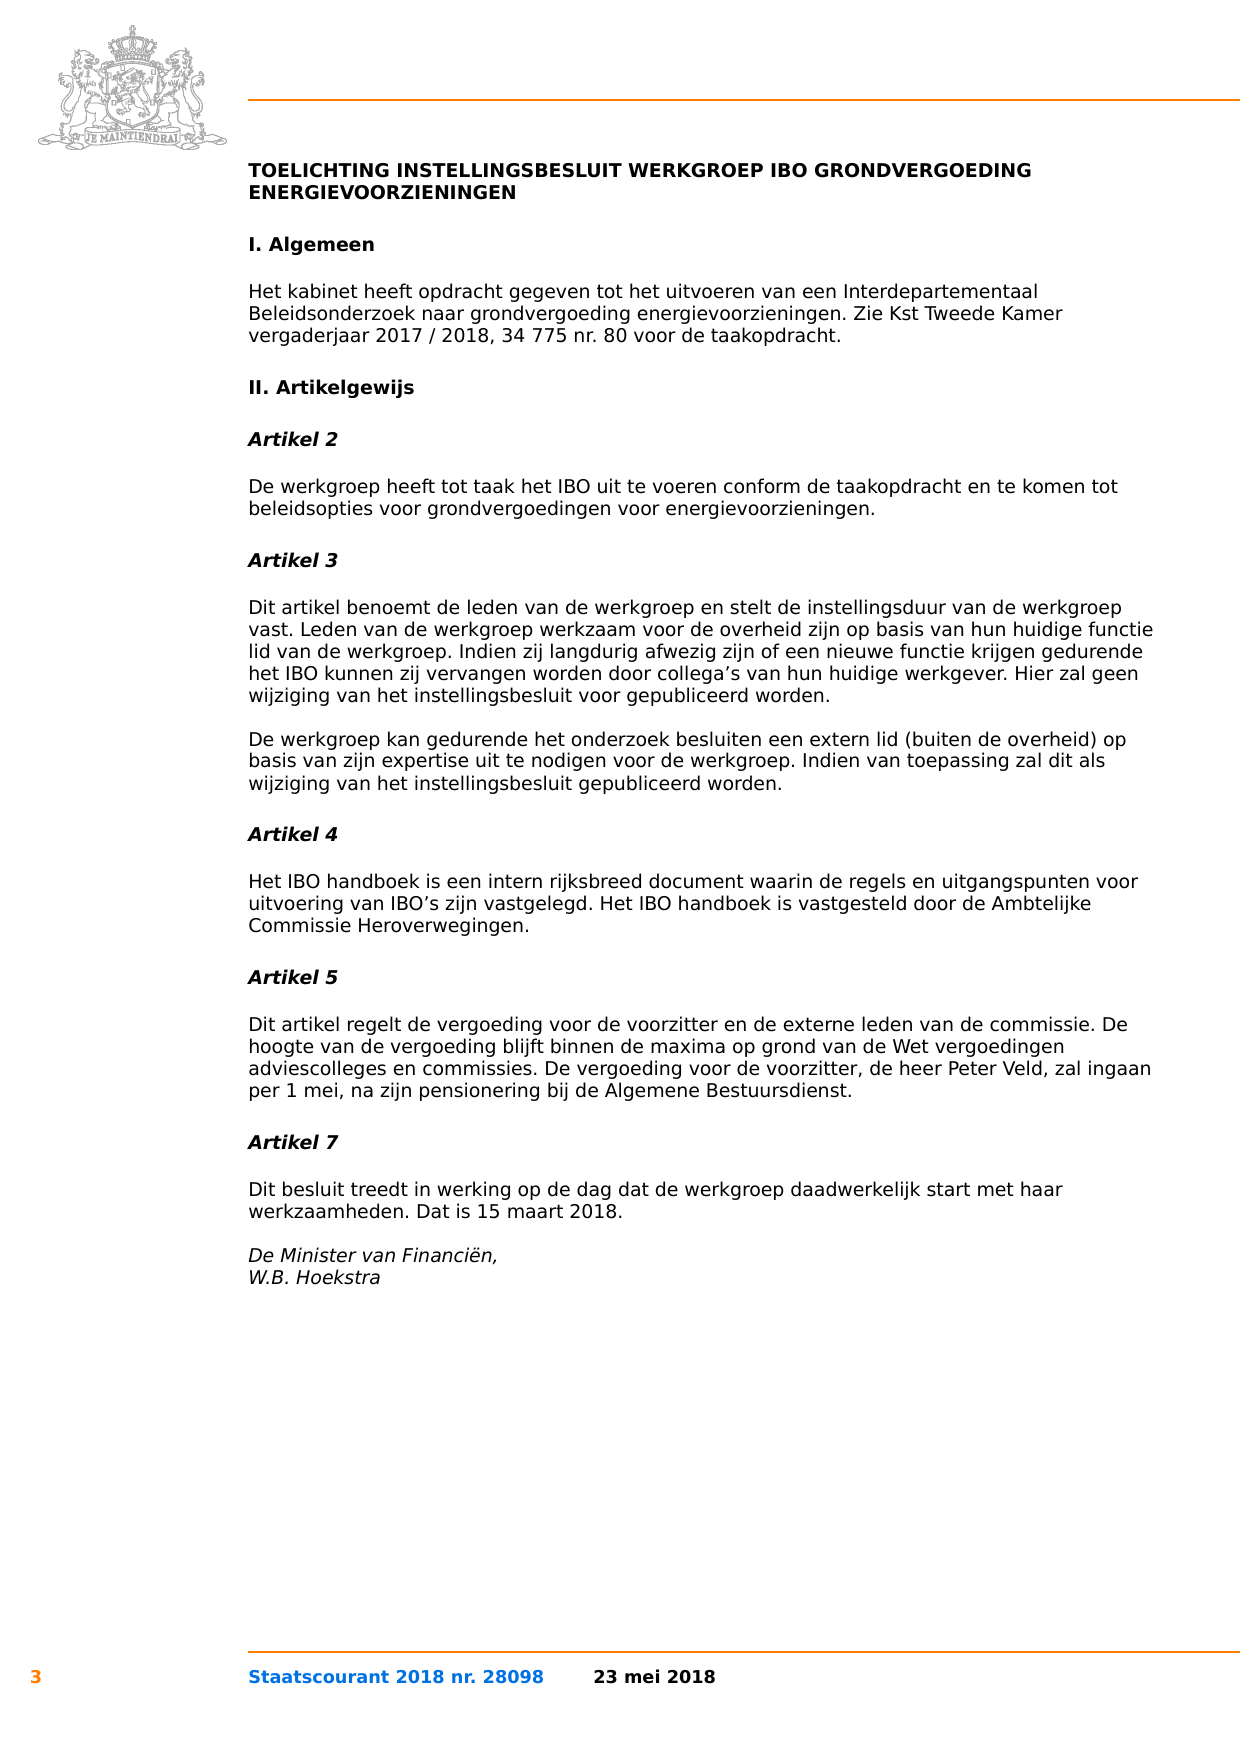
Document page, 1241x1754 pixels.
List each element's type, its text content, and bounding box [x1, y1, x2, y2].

text Dit artikel regelt de vergoeding voor de voorzitter en de externe leden van de commissie. De hoogte van de vergoeding blijft binnen de maxima op grond van de Wet vergoedingen adviescolleges en commissies. De vergoeding voor de voorzitter, de heer Peter Veld, zal ingaan per 1 mei, na zijn pensionering bij de Algemene Bestuursdienst. [248, 1014, 1163, 1102]
subtitle I. Algemeen [248, 234, 1163, 256]
subtitle Artikel 5 [248, 967, 1163, 989]
subtitle Artikel 7 [248, 1132, 1163, 1154]
text Dit besluit treedt in werking op de dag dat de werkgroep daadwerkelijk start met haar werkzaamheden. Dat is 15 maart 2018. [248, 1179, 1163, 1223]
text De werkgroep kan gedurende het onderzoek besluiten een extern lid (buiten de overheid) op basis van zijn expertise uit te nodigen voor de werkgroep. Indien van toepassing zal dit als wijziging van het instellingsbesluit gepubliceerd worden. [248, 728, 1163, 794]
text Het kabinet heeft opdracht gegeven tot het uitvoeren van een Interdepartementaal Beleidsonderzoek naar grondvergoeding energievoorzieningen. Zie Kst Tweede Kamer vergaderjaar 2017 / 2018, 34 775 nr. 80 voor de taakopdracht. [248, 281, 1163, 347]
text De Minister van Financiën, W.B. Hoekstra [248, 1245, 1163, 1289]
text Het IBO handboek is een intern rijksbreed document waarin de regels en uitgangspunten voor uitvoering van IBO’s zijn vastgelegd. Het IBO handboek is vastgesteld door de Ambtelijke Commissie Heroverwegingen. [248, 871, 1163, 937]
subtitle II. Artikelgewijs [248, 377, 1163, 399]
subtitle Artikel 2 [248, 429, 1163, 451]
text De werkgroep heeft tot taak het IBO uit te voeren conform de taakopdracht en te komen tot beleidsopties voor grondvergoedingen voor energievoorzieningen. [248, 476, 1163, 520]
subtitle Artikel 4 [248, 824, 1163, 846]
text Dit artikel benoemt de leden van de werkgroep en stelt de instellingsduur van de werkgroep vast. Leden van de werkgroep werkzaam voor de overheid zijn op basis van hun huidige functie lid van de werkgroep. Indien zij langdurig afwezig zijn of een nieuwe functie krijgen gedurende het IBO kunnen zij vervangen worden door collega’s van hun huidige werkgever. Hier zal geen wijziging van het instellingsbesluit voor gepubliceerd worden. [248, 597, 1163, 707]
subtitle TOELICHTING INSTELLINGSBESLUIT WERKGROEP IBO GRONDVERGOEDING ENERGIEVOORZIENINGEN [248, 160, 1163, 204]
picture [38, 25, 227, 150]
subtitle Artikel 3 [248, 550, 1163, 572]
